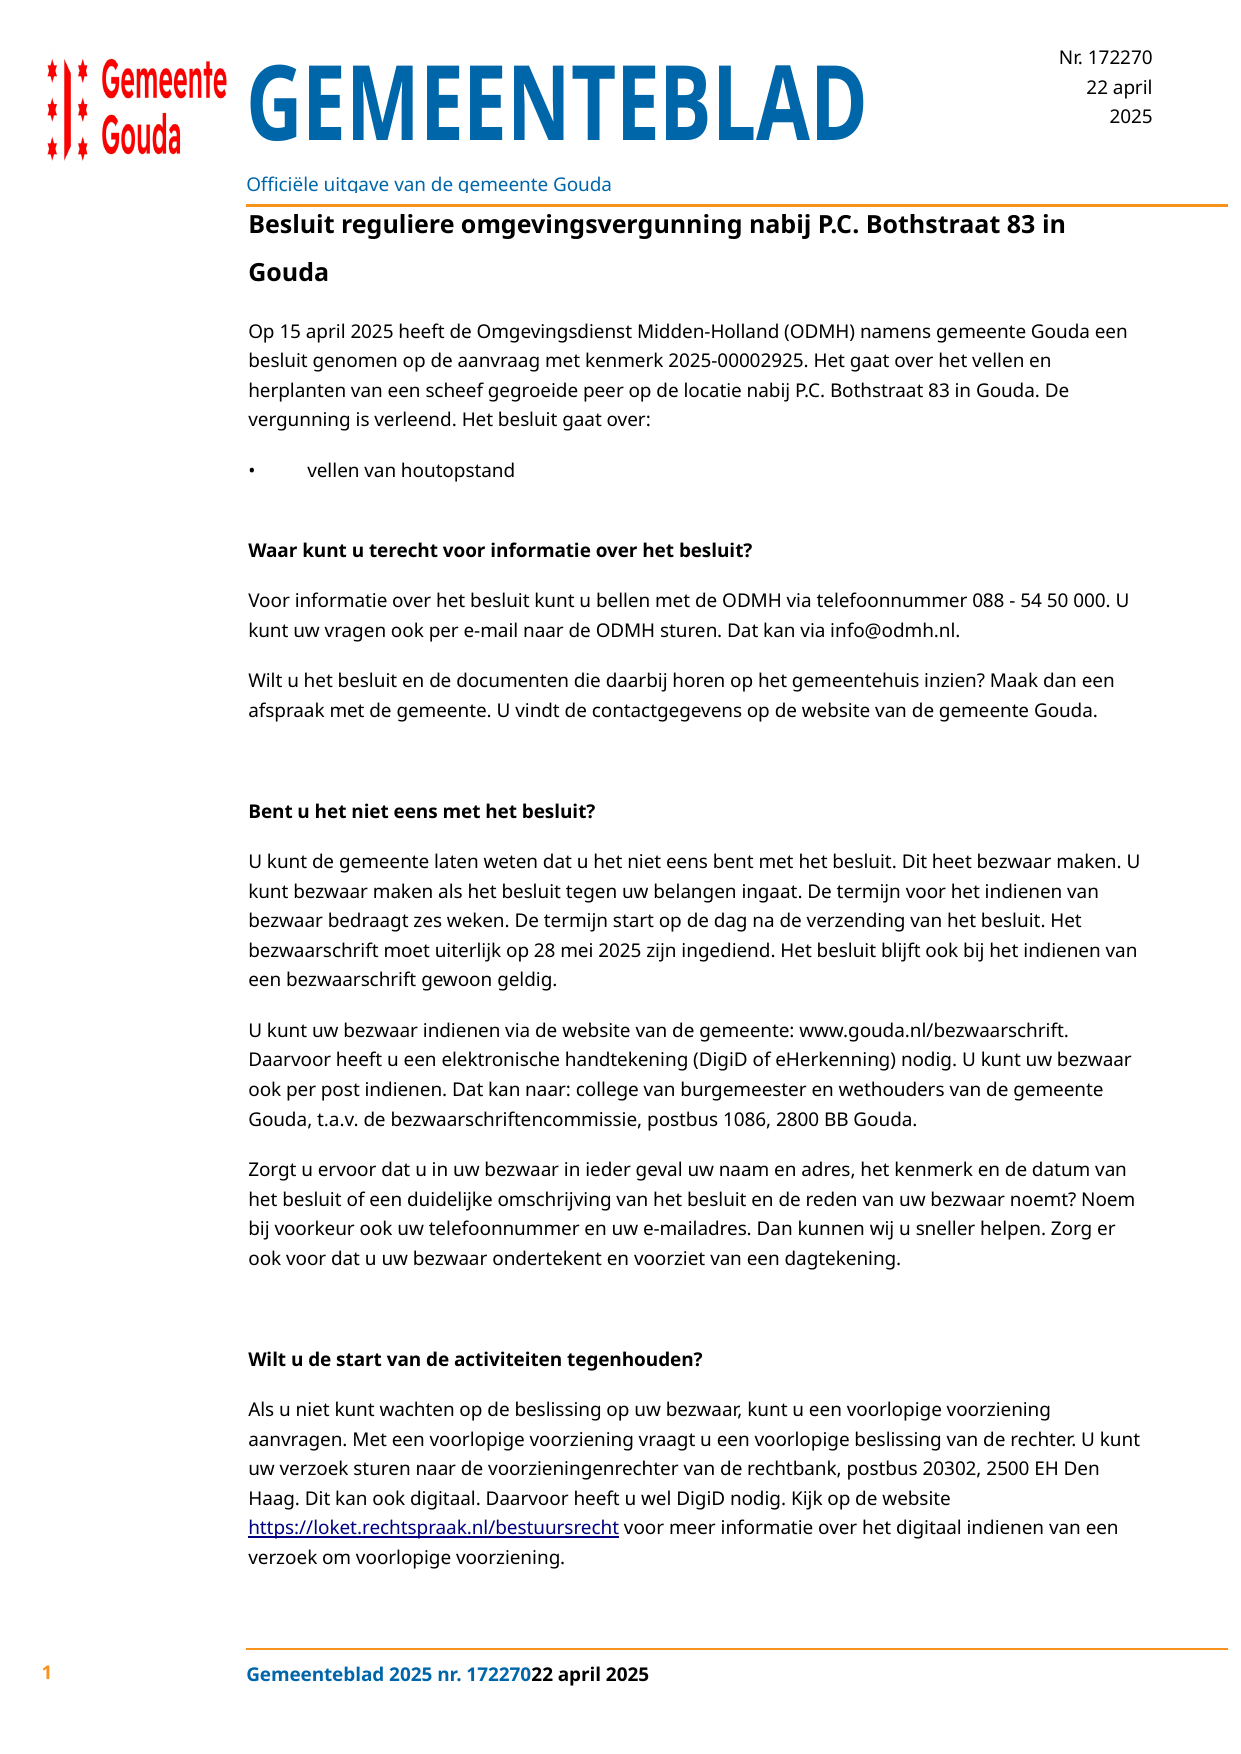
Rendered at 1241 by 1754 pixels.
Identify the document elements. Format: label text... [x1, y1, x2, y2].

text Als u niet kunt wachten op de beslissing op uw bezwaar, kunt u een voorlopige voorziening aanvragen. Met een voorlopige voorziening vraagt u een voorlopige beslissing van de rechter. U kunt uw verzoek sturen naar de voorzieningenrechter van de rechtbank, postbus 20302, 2500 EH Den Haag. Dit kan ook digitaal. Daarvoor heeft u wel DigiD nodig. Kijk op de website https://loket.rechtspraak.nl/bestuursrecht voor meer informatie over het digitaal indienen van een verzoek om voorlopige voorziening. [248, 1396, 1152, 1570]
text U kunt de gemeente laten weten dat u het niet eens bent met het besluit. Dit heet bezwaar maken. U kunt bezwaar maken als het besluit tegen uw belangen ingaat. De termijn voor het indienen van bezwaar bedraagt zes weken. De termijn start op de dag na de verzending van het besluit. Het bezwaarschrift moet uiterlijk op 28 mei 2025 zijn ingediend. Het besluit blijft ook bij het indienen van een bezwaarschrift gewoon geldig. [248, 848, 1152, 992]
text Wilt u het besluit en de documenten die daarbij horen op het gemeentehuis inzien? Maak dan een afspraak met de gemeente. U vindt de contactgegevens op de website van de gemeente Gouda. [248, 667, 1152, 723]
text Voor informatie over het besluit kunt u bellen met de ODMH via telefoonnummer 088 - 54 50 000. U kunt uw vragen ook per e-mail naar de ODMH sturen. Dat kan via info@odmh.nl. [248, 587, 1152, 643]
text Besluit reguliere omgevingsvergunning nabij P.C. Bothstraat 83 in Gouda [248, 207, 1152, 288]
text U kunt uw bezwaar indienen via de website van de gemeente: www.gouda.nl/bezwaarschrift. Daarvoor heeft u een elektronische handtekening (DigiD of eHerkenning) nodig. U kunt uw bezwaar ook per post indienen. Dat kan naar: college van burgemeester en wethouders van de gemeente Gouda, t.a.v. de bezwaarschriftencommissie, postbus 1086, 2800 BB Gouda. [248, 1017, 1152, 1132]
text Op 15 april 2025 heeft de Omgevingsdienst Midden-Holland (ODMH) namens gemeente Gouda een besluit genomen op de aanvraag met kenmerk 2025-00002925. Het gaat over het vellen en herplanten van een scheef gegroeide peer op de locatie nabij P.C. Bothstraat 83 in Gouda. De vergunning is verleend. Het besluit gaat over: [248, 318, 1152, 432]
picture [41, 47, 231, 172]
text Zorgt u ervoor dat u in uw bezwaar in ieder geval uw naam en adres, het kenmerk en de datum van het besluit of een duidelijke omschrijving van het besluit en de reden van uw bezwaar noemt? Noem bij voorkeur ook uw telefoonnummer en uw e-mailadres. Dan kunnen wij u sneller helpen. Zorg er ook voor dat u uw bezwaar ondertekent en voorziet van een dagtekening. [248, 1156, 1152, 1271]
list vellen van houtopstand [248, 457, 1152, 483]
text Waar kunt u terecht voor informatie over het besluit? [248, 537, 1152, 563]
text Bent u het niet eens met het besluit? [248, 798, 1152, 824]
text Wilt u de start van de activiteiten tegenhouden? [248, 1346, 1152, 1372]
